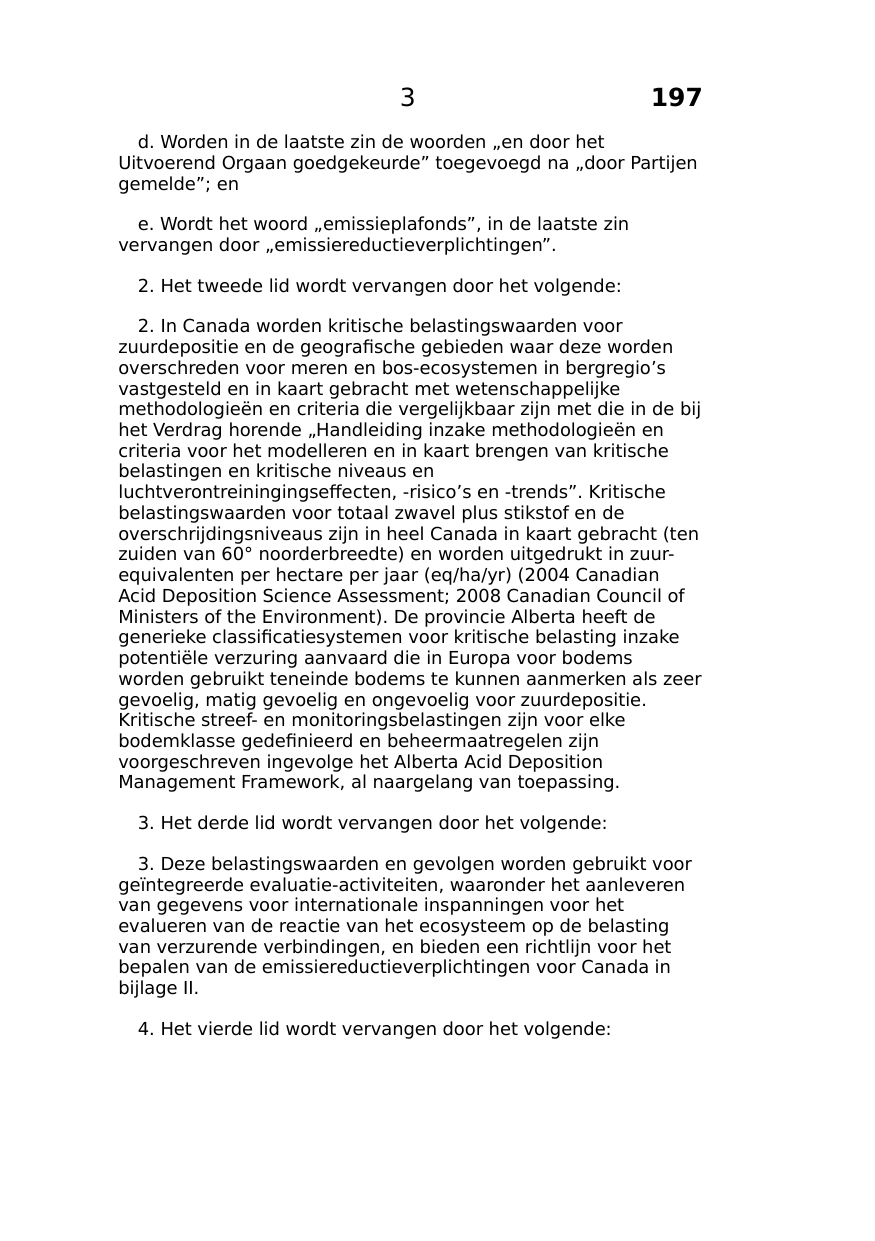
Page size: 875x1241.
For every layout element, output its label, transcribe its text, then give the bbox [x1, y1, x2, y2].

text d. Worden in de laatste zin de woorden „en door het Uitvoerend Orgaan goedgekeurde” toegevoegd na „door Partijen gemelde”; en [118, 132, 703, 194]
text 3. Het derde lid wordt vervangen door het volgende: [118, 813, 703, 834]
text 2. In Canada worden kritische belastingswaarden voor zuurdepositie en de geografische gebieden waar deze worden overschreden voor meren en bos-ecosystemen in bergregio’s vastgesteld en in kaart gebracht met wetenschappelijke methodologieën en criteria die vergelijkbaar zijn met die in de bij het Verdrag horende „Handleiding inzake methodologieën en criteria voor het modelleren en in kaart brengen van kritische belastingen en kritische niveaus en luchtverontreiningingseffecten, -risico’s en -trends”. Kritische belastingswaarden voor totaal zwavel plus stikstof en de overschrijdingsniveaus zijn in heel Canada in kaart gebracht (ten zuiden van 60° noorderbreedte) en worden uitgedrukt in zuur-equivalenten per hectare per jaar (eq/ha/yr) (2004 Canadian Acid Deposition Science Assessment; 2008 Canadian Council of Ministers of the Environment). De provincie Alberta heeft de generieke classificatiesystemen voor kritische belasting inzake potentiële verzuring aanvaard die in Europa voor bodems worden gebruikt teneinde bodems te kunnen aanmerken als zeer gevoelig, matig gevoelig en ongevoelig voor zuurdepositie. Kritische streef- en monitoringsbelastingen zijn voor elke bodemklasse gedefinieerd en beheermaatregelen zijn voorgeschreven ingevolge het Alberta Acid Deposition Management Framework, al naargelang van toepassing. [118, 316, 703, 793]
text e. Wordt het woord „emissieplafonds”, in de laatste zin vervangen door „emissiereductieverplichtingen”. [118, 214, 703, 256]
text 2. Het tweede lid wordt vervangen door het volgende: [118, 276, 703, 296]
text 4. Het vierde lid wordt vervangen door het volgende: [118, 1019, 703, 1039]
text 3. Deze belastingswaarden en gevolgen worden gebruikt voor geïntegreerde evaluatie-activiteiten, waaronder het aanleveren van gegevens voor internationale inspanningen voor het evalueren van de reactie van het ecosysteem op de belasting van verzurende verbindingen, en bieden een richtlijn voor het bepalen van de emissiereductieverplichtingen voor Canada in bijlage II. [118, 854, 703, 999]
